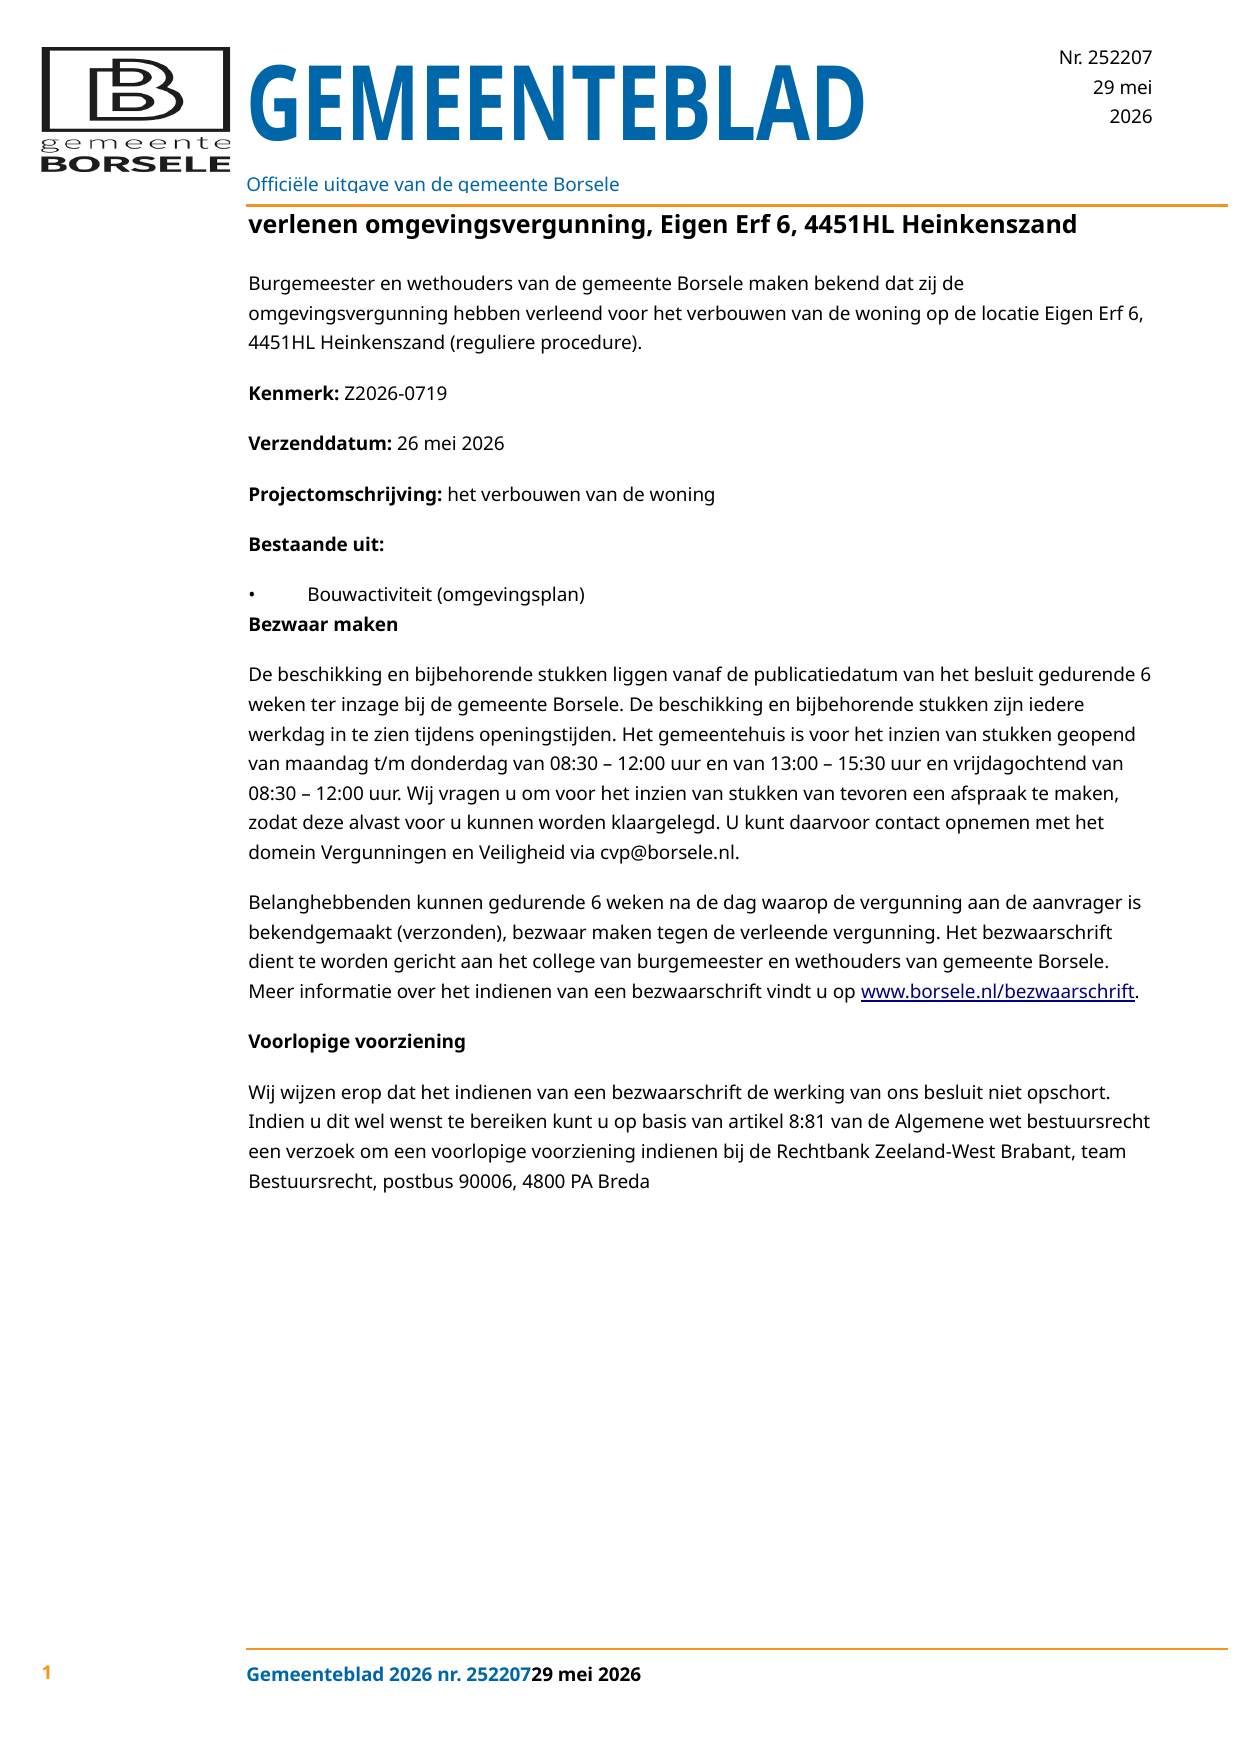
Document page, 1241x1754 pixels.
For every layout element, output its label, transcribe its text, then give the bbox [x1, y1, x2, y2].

list Bouwactiviteit (omgevingsplan) [248, 582, 1152, 607]
text Burgemeester en wethouders van de gemeente Borsele maken bekend dat zij de omgevingsvergunning hebben verleend voor het verbouwen van de woning op de locatie Eigen Erf 6, 4451HL Heinkenszand (reguliere procedure). [248, 270, 1152, 355]
text verlenen omgevingsvergunning, Eigen Erf 6, 4451HL Heinkenszand [248, 207, 1152, 241]
text De beschikking en bijbehorende stukken liggen vanaf de publicatiedatum van het besluit gedurende 6 weken ter inzage bij de gemeente Borsele. De beschikking en bijbehorende stukken zijn iedere werkdag in te zien tijdens openingstijden. Het gemeentehuis is voor het inzien van stukken geopend van maandag t/m donderdag van 08:30 – 12:00 uur en van 13:00 – 15:30 uur en vrijdagochtend van 08:30 – 12:00 uur. Wij vragen u om voor het inzien van stukken van tevoren een afspraak te maken, zodat deze alvast voor u kunnen worden klaargelegd. U kunt daarvoor contact opnemen met het domein Vergunningen en Veiligheid via cvp@borsele.nl. [248, 662, 1152, 865]
text Projectomschrijving: het verbouwen van de woning [248, 481, 1152, 506]
text Voorlopige voorziening [248, 1029, 1152, 1054]
text Belanghebbenden kunnen gedurende 6 weken na de dag waarop de vergunning aan de aanvrager is bekendgemaakt (verzonden), bezwaar maken tegen de verleende vergunning. Het bezwaarschrift dient te worden gericht aan het college van burgemeester en wethouders van gemeente Borsele. Meer informatie over het indienen van een bezwaarschrift vindt u op www.borsele.nl/bezwaarschrift. [248, 889, 1152, 1004]
text Wij wijzen erop dat het indienen van een bezwaarschrift de werking van ons besluit niet opschort. Indien u dit wel wenst te bereiken kunt u op basis van artikel 8:81 van de Algemene wet bestuursrecht een verzoek om een voorlopige voorziening indienen bij de Rechtbank Zeeland-West Brabant, team Bestuursrecht, postbus 90006, 4800 PA Breda [248, 1079, 1152, 1193]
text Bezwaar maken [248, 611, 1152, 637]
text Kenmerk: Z2026-0719 [248, 380, 1152, 406]
picture [41, 47, 231, 172]
text Bestaande uit: [248, 531, 1152, 557]
text Verzenddatum: 26 mei 2026 [248, 430, 1152, 456]
